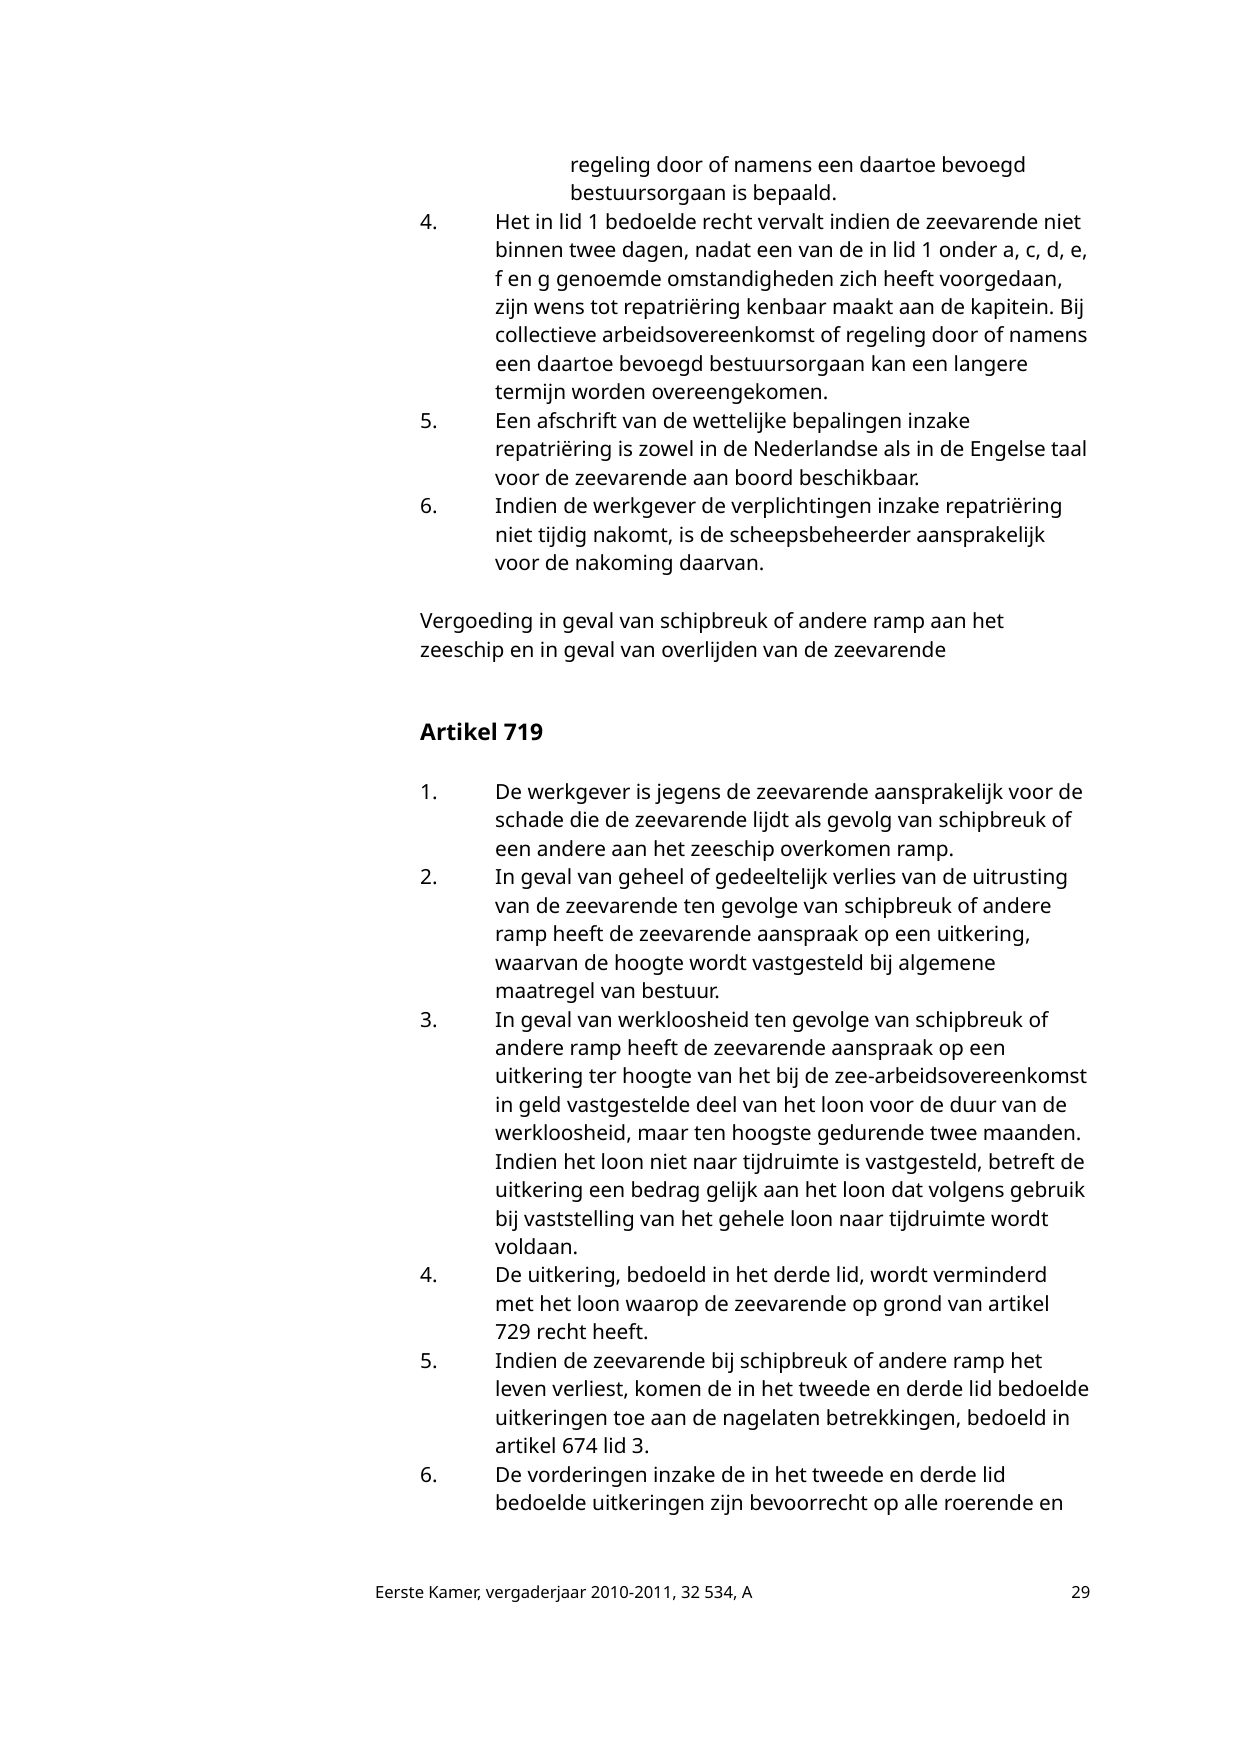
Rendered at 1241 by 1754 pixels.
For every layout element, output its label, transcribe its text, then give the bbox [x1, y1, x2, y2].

list De werkgever is jegens de zeevarende aansprakelijk voor de schade die de zeevarende lijdt als gevolg van schipbreuk of een andere aan het zeeschip overkomen ramp. [420, 777, 1090, 862]
list In geval van werkloosheid ten gevolge van schipbreuk of andere ramp heeft de zeevarende aanspraak op een uitkering ter hoogte van het bij de zee-arbeidsovereenkomst in geld vastgestelde deel van het loon voor de duur van de werkloosheid, maar ten hoogste gedurende twee maanden. Indien het loon niet naar tijdruimte is vastgesteld, betreft de uitkering een bedrag gelijk aan het loon dat volgens gebruik bij vaststelling van het gehele loon naar tijdruimte wordt voldaan. [420, 1005, 1090, 1261]
list De uitkering, bedoeld in het derde lid, wordt verminderd met het loon waarop de zeevarende op grond van artikel 729 recht heeft. [420, 1261, 1090, 1346]
list In geval van geheel of gedeeltelijk verlies van de uitrusting van de zeevarende ten gevolge van schipbreuk of andere ramp heeft de zeevarende aanspraak op een uitkering, waarvan de hoogte wordt vastgesteld bij algemene maatregel van bestuur. [420, 862, 1090, 1005]
list regeling door of namens een daartoe bevoegd bestuursorgaan is bepaald. [495, 150, 1090, 207]
list De vorderingen inzake de in het tweede en derde lid bedoelde uitkeringen zijn bevoorrecht op alle roerende en [420, 1460, 1090, 1517]
subtitle Vergoeding in geval van schipbreuk of andere ramp aan het zeeschip en in geval van overlijden van de zeevarende [420, 607, 1090, 663]
subtitle Artikel 719 [420, 716, 1090, 747]
list Een afschrift van de wettelijke bepalingen inzake repatriëring is zowel in de Nederlandse als in de Engelse taal voor de zeevarende aan boord beschikbaar. [420, 406, 1090, 491]
list Indien de werkgever de verplichtingen inzake repatriëring niet tijdig nakomt, is de scheepsbeheerder aansprakelijk voor de nakoming daarvan. [420, 491, 1090, 577]
list Het in lid 1 bedoelde recht vervalt indien de zeevarende niet binnen twee dagen, nadat een van de in lid 1 onder a, c, d, e, f en g genoemde omstandigheden zich heeft voorgedaan, zijn wens tot repatriëring kenbaar maakt aan de kapitein. Bij collectieve arbeidsovereenkomst of regeling door of namens een daartoe bevoegd bestuursorgaan kan een langere termijn worden overeengekomen. [420, 207, 1090, 406]
list Indien de zeevarende bij schipbreuk of andere ramp het leven verliest, komen de in het tweede en derde lid bedoelde uitkeringen toe aan de nagelaten betrekkingen, bedoeld in artikel 674 lid 3. [420, 1346, 1090, 1460]
